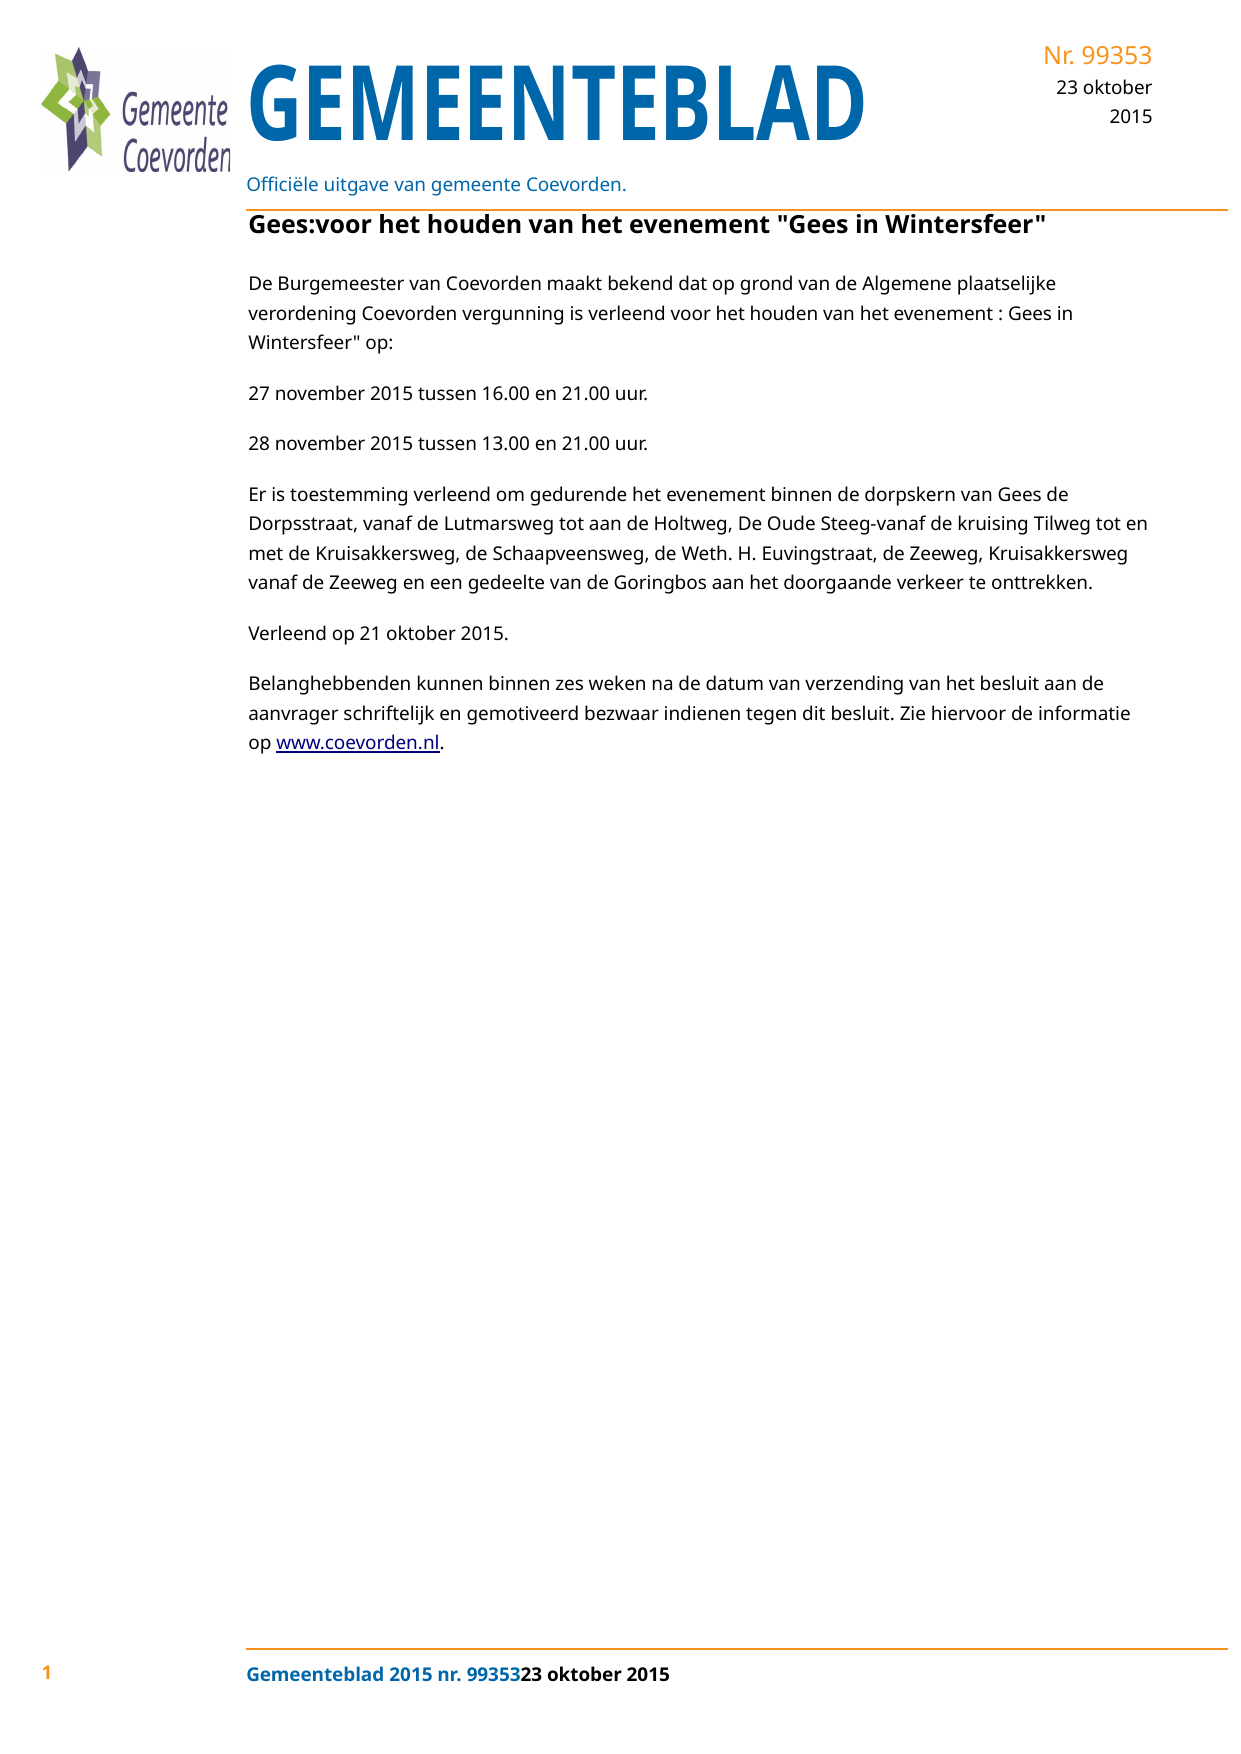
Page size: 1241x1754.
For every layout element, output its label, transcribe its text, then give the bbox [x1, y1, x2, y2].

text Belanghebbenden kunnen binnen zes weken na de datum van verzending van het besluit aan de aanvrager schriftelijk en gemotiveerd bezwaar indienen tegen dit besluit. Zie hiervoor de informatie op www.coevorden.nl. [248, 670, 1152, 755]
picture [41, 47, 231, 172]
text 27 november 2015 tussen 16.00 en 21.00 uur. [248, 380, 1152, 406]
text Gees:voor het houden van het evenement "Gees in Wintersfeer" [248, 211, 1152, 241]
text De Burgemeester van Coevorden maakt bekend dat op grond van de Algemene plaatselijke verordening Coevorden vergunning is verleend voor het houden van het evenement : Gees in Wintersfeer" op: [248, 270, 1152, 355]
text 28 november 2015 tussen 13.00 en 21.00 uur. [248, 430, 1152, 456]
text Verleend op 21 oktober 2015. [248, 620, 1152, 646]
text Er is toestemming verleend om gedurende het evenement binnen de dorpskern van Gees de Dorpsstraat, vanaf de Lutmarsweg tot aan de Holtweg, De Oude Steeg-vanaf de kruising Tilweg tot en met de Kruisakkersweg, de Schaapveensweg, de Weth. H. Euvingstraat, de Zeeweg, Kruisakkersweg vanaf de Zeeweg en een gedeelte van de Goringbos aan het doorgaande verkeer te onttrekken. [248, 481, 1152, 595]
